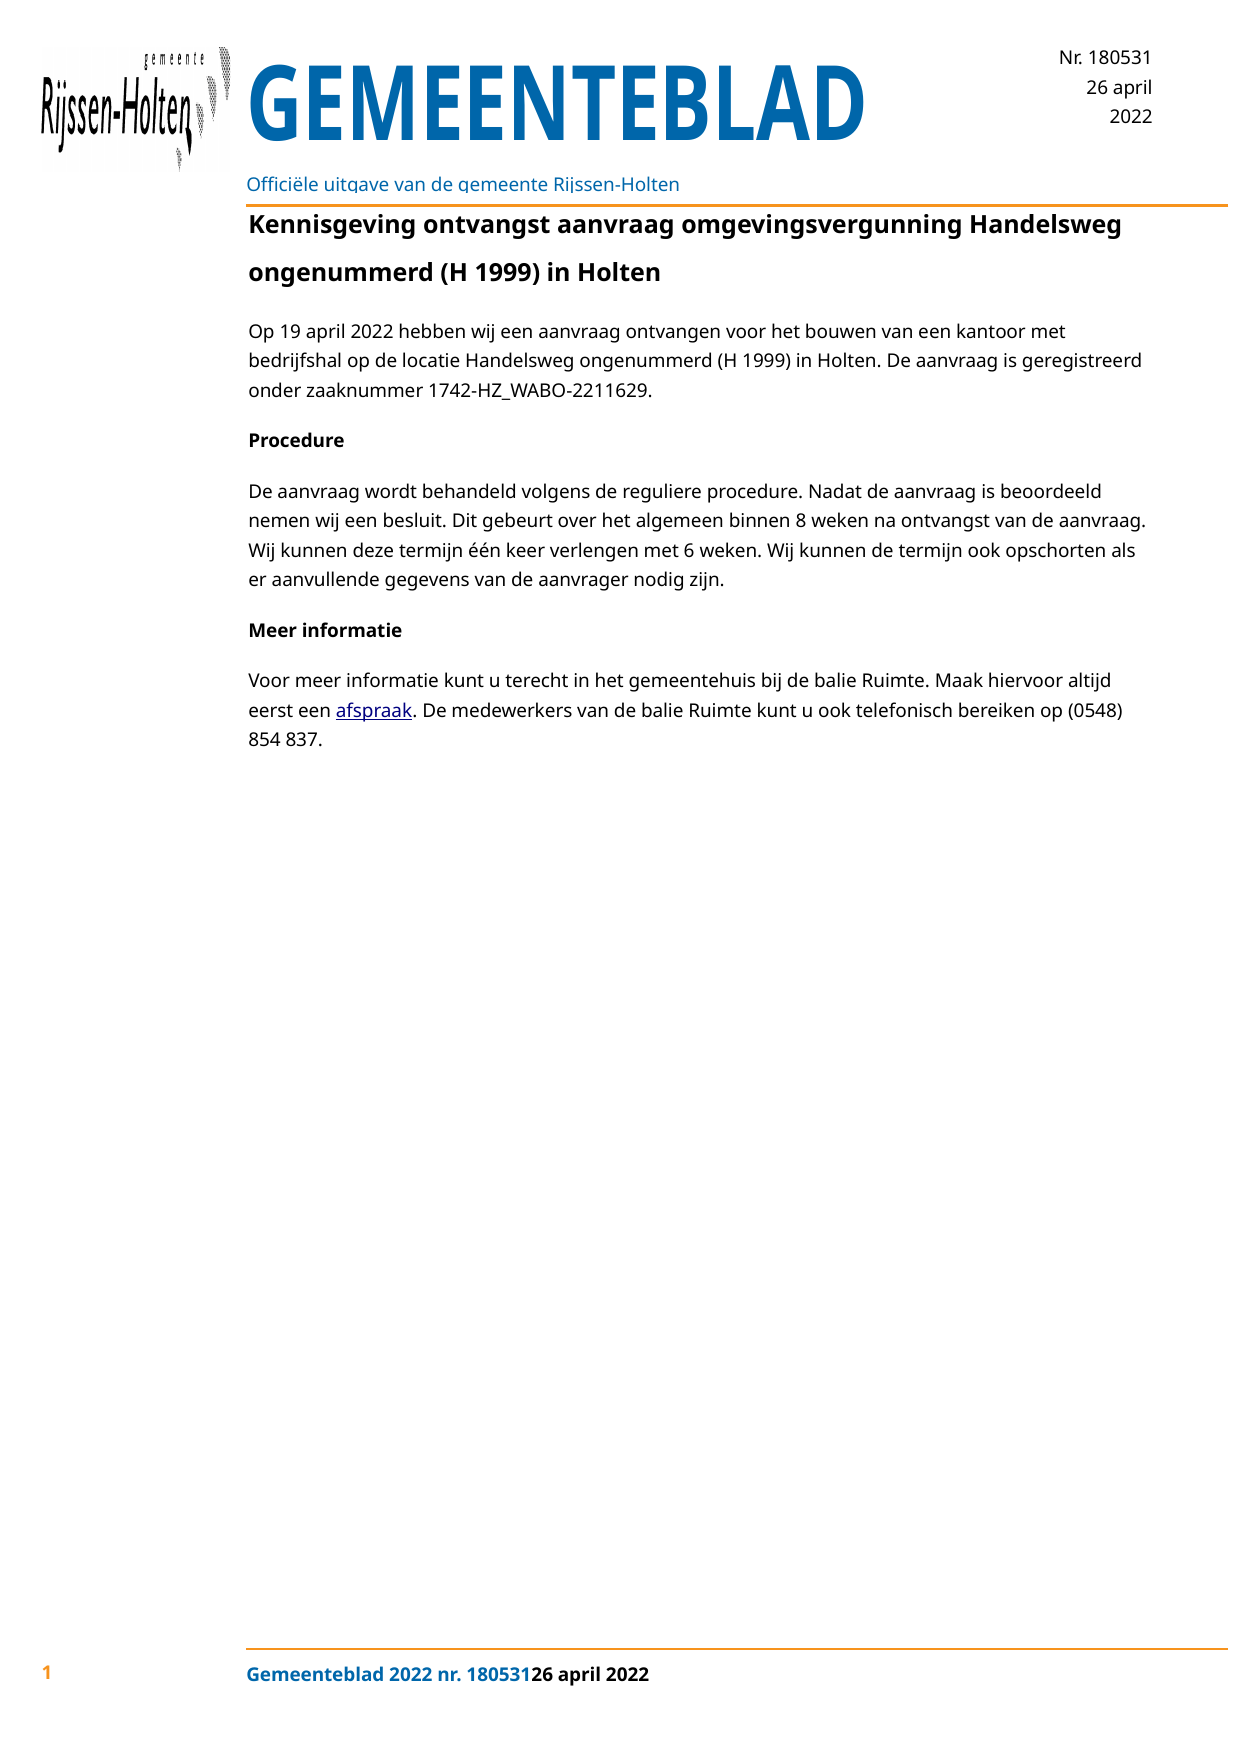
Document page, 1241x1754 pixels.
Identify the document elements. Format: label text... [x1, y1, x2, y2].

text Procedure [248, 427, 1152, 453]
picture [41, 47, 231, 172]
text De aanvraag wordt behandeld volgens de reguliere procedure. Nadat de aanvraag is beoordeeld nemen wij een besluit. Dit gebeurt over het algemeen binnen 8 weken na ontvangst van de aanvraag. Wij kunnen deze termijn één keer verlengen met 6 weken. Wij kunnen de termijn ook opschorten als er aanvullende gegevens van de aanvrager nodig zijn. [248, 478, 1152, 592]
text Op 19 april 2022 hebben wij een aanvraag ontvangen voor het bouwen van een kantoor met bedrijfshal op de locatie Handelsweg ongenummerd (H 1999) in Holten. De aanvraag is geregistreerd onder zaaknummer 1742-HZ_WABO-2211629. [248, 318, 1152, 403]
text Meer informatie [248, 617, 1152, 643]
text Voor meer informatie kunt u terecht in het gemeentehuis bij de balie Ruimte. Maak hiervoor altijd eerst een afspraak. De medewerkers van de balie Ruimte kunt u ook telefonisch bereiken op (0548) 854 837. [248, 667, 1152, 752]
text Kennisgeving ontvangst aanvraag omgevingsvergunning Handelsweg ongenummerd (H 1999) in Holten [248, 207, 1152, 288]
